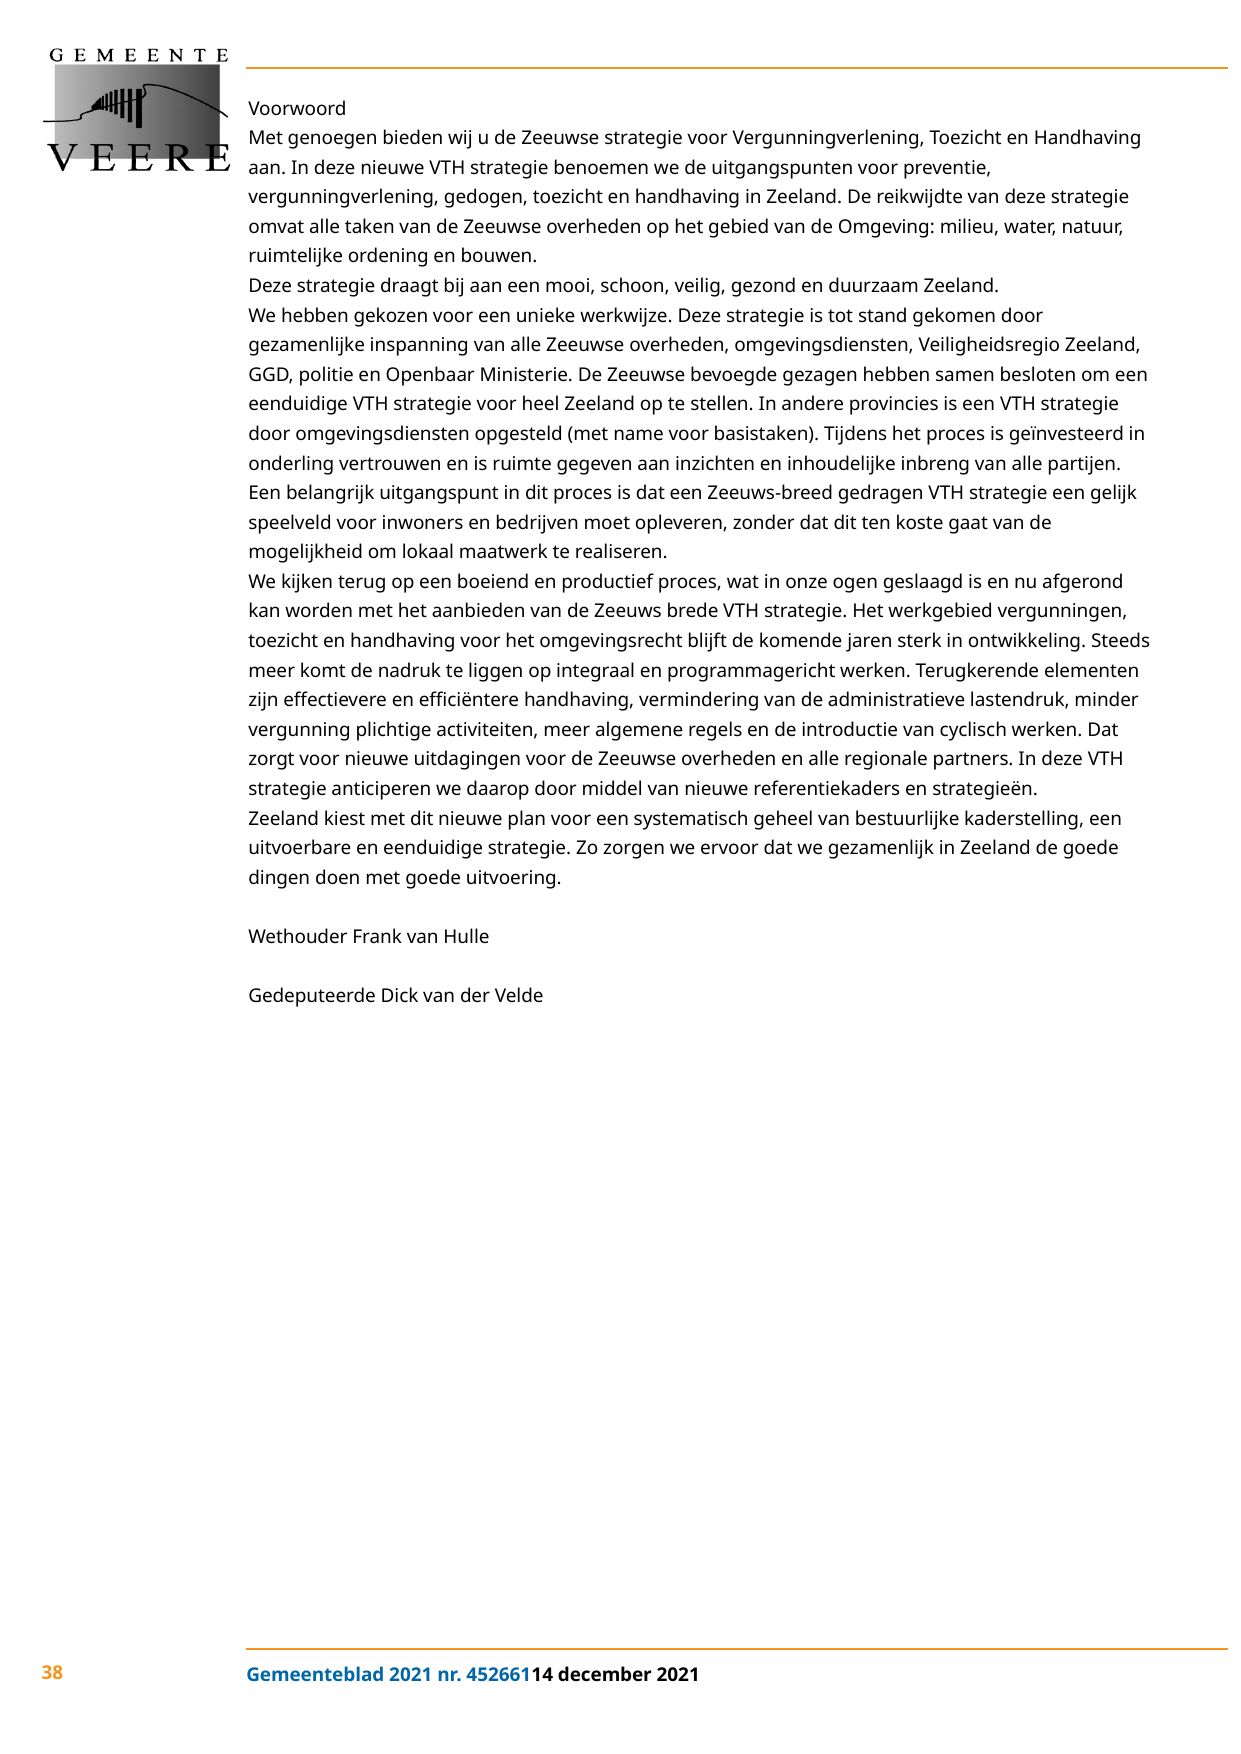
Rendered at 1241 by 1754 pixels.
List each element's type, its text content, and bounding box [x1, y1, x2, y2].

text Voorwoord [248, 95, 1152, 121]
text We kijken terug op een boeiend en productief proces, wat in onze ogen geslaagd is en nu afgerond kan worden met het aanbieden van de Zeeuws brede VTH strategie. Het werkgebied vergunningen, toezicht en handhaving voor het omgevingsrecht blijft de komende jaren sterk in ontwikkeling. Steeds meer komt de nadruk te liggen op integraal en programmagericht werken. Terugkerende elementen zijn effectievere en efficiëntere handhaving, vermindering van de administratieve lastendruk, minder vergunning plichtige activiteiten, meer algemene regels en de introductie van cyclisch werken. Dat zorgt voor nieuwe uitdagingen voor de Zeeuwse overheden en alle regionale partners. In deze VTH strategie anticiperen we daarop door middel van nieuwe referentiekaders en strategieën. [248, 568, 1152, 801]
text Deze strategie draagt bij aan een mooi, schoon, veilig, gezond en duurzaam Zeeland. [248, 272, 1152, 298]
picture [41, 47, 231, 172]
text Zeeland kiest met dit nieuwe plan voor een systematisch geheel van bestuurlijke kaderstelling, een uitvoerbare en eenduidige strategie. Zo zorgen we ervoor dat we gezamenlijk in Zeeland de goede dingen doen met goede uitvoering. [248, 805, 1152, 890]
text We hebben gekozen voor een unieke werkwijze. Deze strategie is tot stand gekomen door gezamenlijke inspanning van alle Zeeuwse overheden, omgevingsdiensten, Veiligheidsregio Zeeland, GGD, politie en Openbaar Ministerie. De Zeeuwse bevoegde gezagen hebben samen besloten om een eenduidige VTH strategie voor heel Zeeland op te stellen. In andere provincies is een VTH strategie door omgevingsdiensten opgesteld (met name voor basistaken). Tijdens het proces is geïnvesteerd in onderling vertrouwen en is ruimte gegeven aan inzichten en inhoudelijke inbreng van alle partijen. Een belangrijk uitgangspunt in dit proces is dat een Zeeuws-breed gedragen VTH strategie een gelijk speelveld voor inwoners en bedrijven moet opleveren, zonder dat dit ten koste gaat van de mogelijkheid om lokaal maatwerk te realiseren. [248, 302, 1152, 564]
text Gedeputeerde Dick van der Velde [248, 982, 1152, 1008]
text Met genoegen bieden wij u de Zeeuwse strategie voor Vergunningverlening, Toezicht en Handhaving aan. In deze nieuwe VTH strategie benoemen we de uitgangspunten voor preventie, vergunningverlening, gedogen, toezicht en handhaving in Zeeland. De reikwijdte van deze strategie omvat alle taken van de Zeeuwse overheden op het gebied van de Omgeving: milieu, water, natuur, ruimtelijke ordening en bouwen. [248, 124, 1152, 268]
text Wethouder Frank van Hulle [248, 923, 1152, 949]
